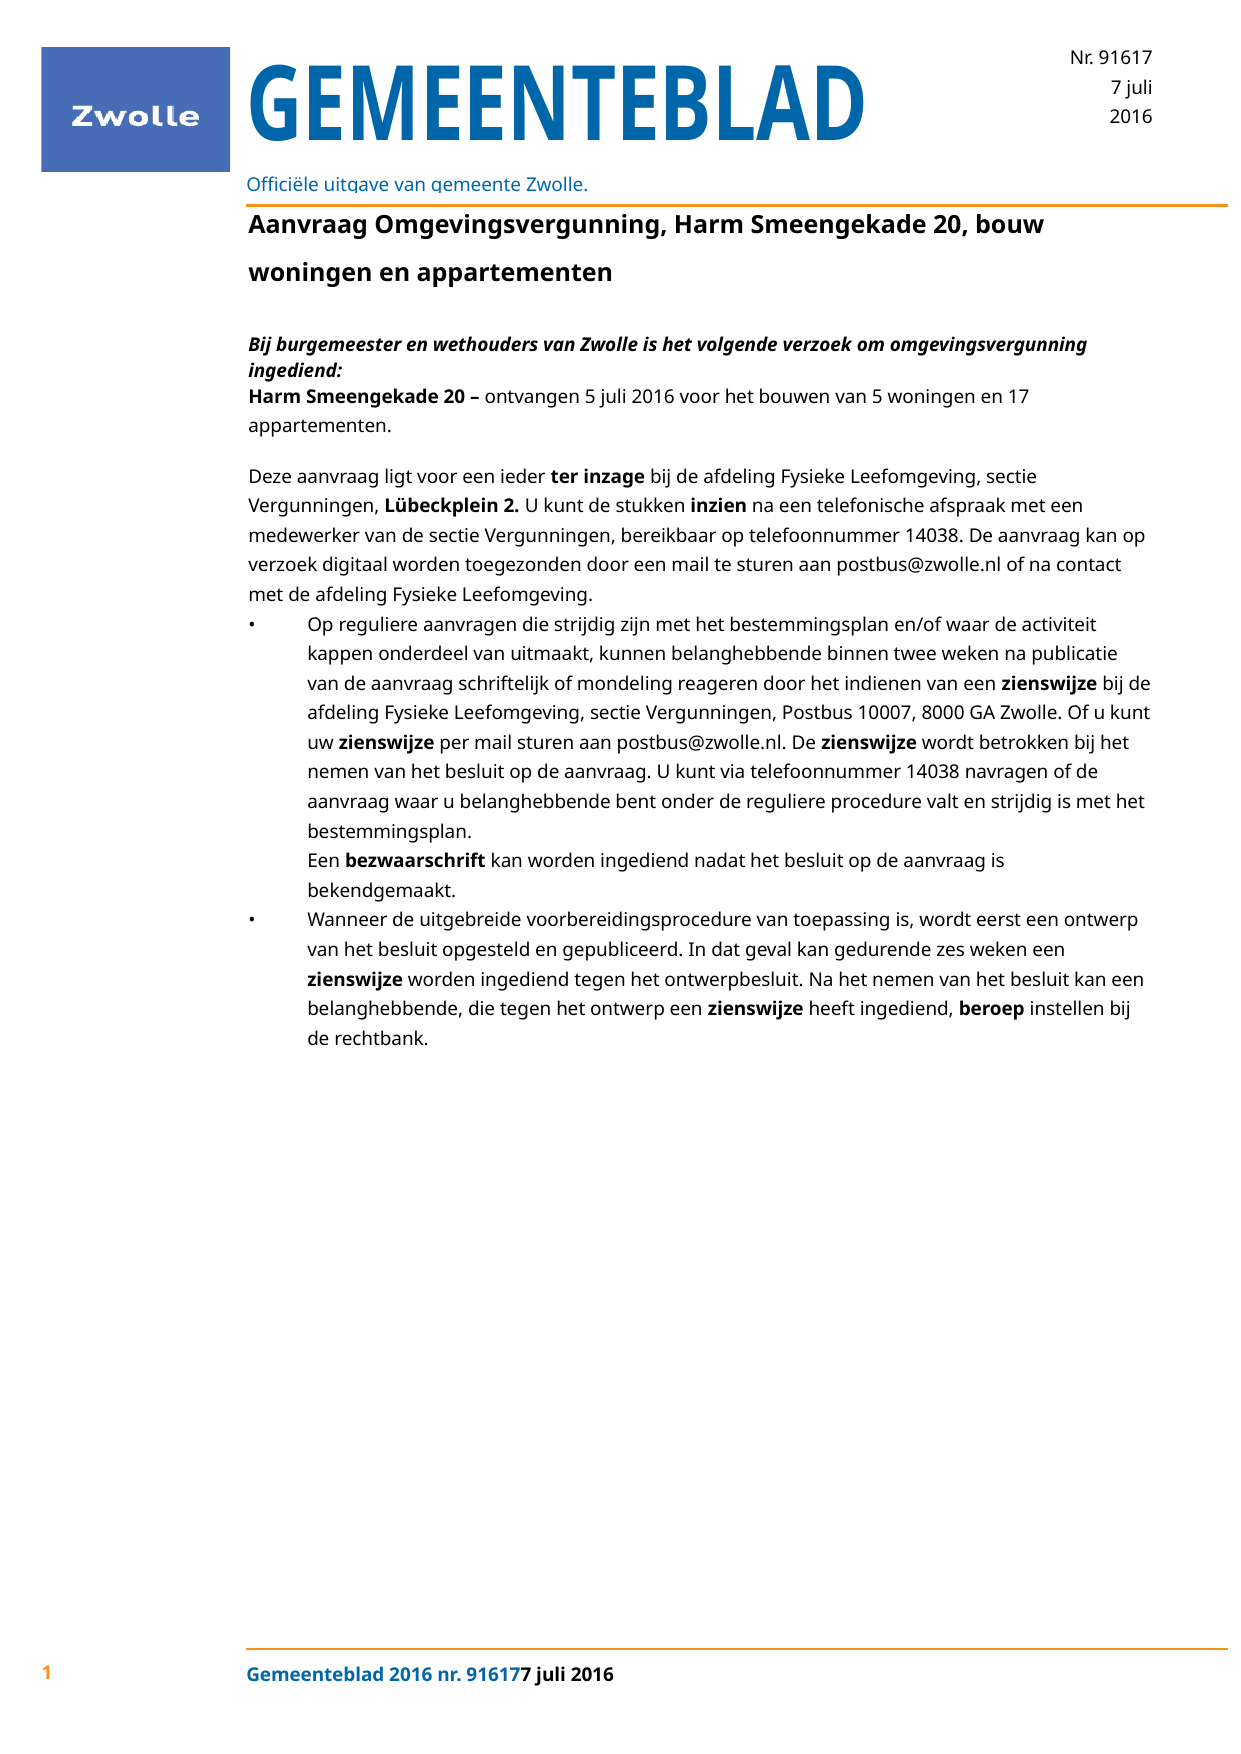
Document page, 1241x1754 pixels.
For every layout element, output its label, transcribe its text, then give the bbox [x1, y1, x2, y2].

list Een bezwaarschrift kan worden ingediend nadat het besluit op de aanvraag is bekendgemaakt. [248, 847, 1152, 903]
list Wanneer de uitgebreide voorbereidingsprocedure van toepassing is, wordt eerst een ontwerp van het besluit opgesteld en gepubliceerd. In dat geval kan gedurende zes weken een zienswijze worden ingediend tegen het ontwerpbesluit. Na het nemen van het besluit kan een belanghebbende, die tegen het ontwerp een zienswijze heeft ingediend, beroep instellen bij de rechtbank. [248, 907, 1152, 1051]
text Bij burgemeester en wethouders van Zwolle is het volgende verzoek om omgevingsvergunning ingediend: [248, 331, 1152, 383]
list Op reguliere aanvragen die strijdig zijn met het bestemmingsplan en/of waar de activiteit kappen onderdeel van uitmaakt, kunnen belanghebbende binnen twee weken na publicatie van de aanvraag schriftelijk of mondeling reageren door het indienen van een zienswijze bij de afdeling Fysieke Leefomgeving, sectie Vergunningen, Postbus 10007, 8000 GA Zwolle. Of u kunt uw zienswijze per mail sturen aan postbus@zwolle.nl. De zienswijze wordt betrokken bij het nemen van het besluit op de aanvraag. U kunt via telefoonnummer 14038 navragen of de aanvraag waar u belanghebbende bent onder de reguliere procedure valt en strijdig is met het bestemmingsplan. [248, 611, 1152, 844]
text Aanvraag Omgevingsvergunning, Harm Smeengekade 20, bouw woningen en appartementen [248, 207, 1152, 288]
text Deze aanvraag ligt voor een ieder ter inzage bij de afdeling Fysieke Leefomgeving, sectie Vergunningen, Lübeckplein 2. U kunt de stukken inzien na een telefonische afspraak met een medewerker van de sectie Vergunningen, bereikbaar op telefoonnummer 14038. De aanvraag kan op verzoek digitaal worden toegezonden door een mail te sturen aan postbus@zwolle.nl of na contact met de afdeling Fysieke Leefomgeving. [248, 463, 1152, 607]
picture [41, 47, 231, 172]
text Harm Smeengekade 20 – ontvangen 5 juli 2016 voor het bouwen van 5 woningen en 17 appartementen. [248, 383, 1152, 438]
